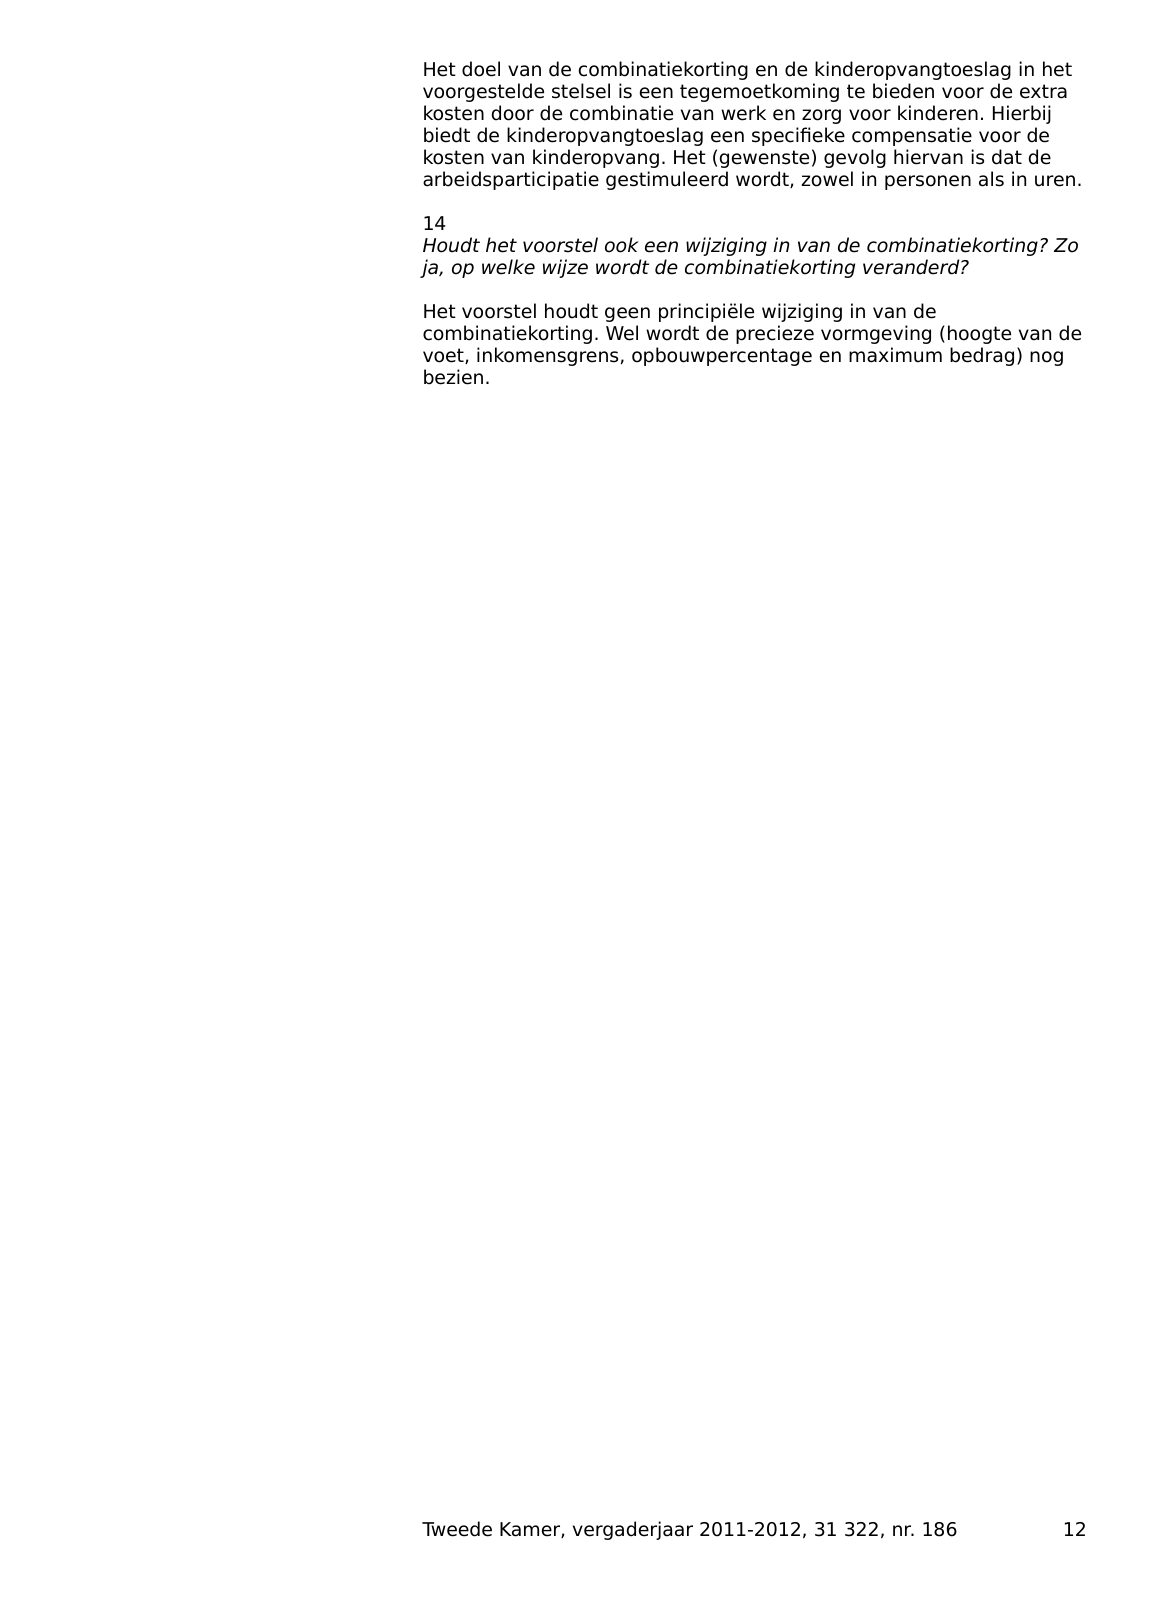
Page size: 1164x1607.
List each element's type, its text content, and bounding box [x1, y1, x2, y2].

text Het doel van de combinatiekorting en de kinderopvangtoeslag in het voorgestelde stelsel is een tegemoetkoming te bieden voor de extra kosten door de combinatie van werk en zorg voor kinderen. Hierbij biedt de kinderopvangtoeslag een specifieke compensatie voor de kosten van kinderopvang. Het (gewenste) gevolg hiervan is dat de arbeidsparticipatie gestimuleerd wordt, zowel in personen als in uren. [422, 59, 1087, 191]
text 14 [422, 213, 1087, 235]
text Houdt het voorstel ook een wijziging in van de combinatiekorting? Zo ja, op welke wijze wordt de combinatiekorting veranderd? [422, 235, 1087, 279]
text Het voorstel houdt geen principiële wijziging in van de combinatiekorting. Wel wordt de precieze vormgeving (hoogte van de voet, inkomensgrens, opbouwpercentage en maximum bedrag) nog bezien. [422, 301, 1087, 389]
